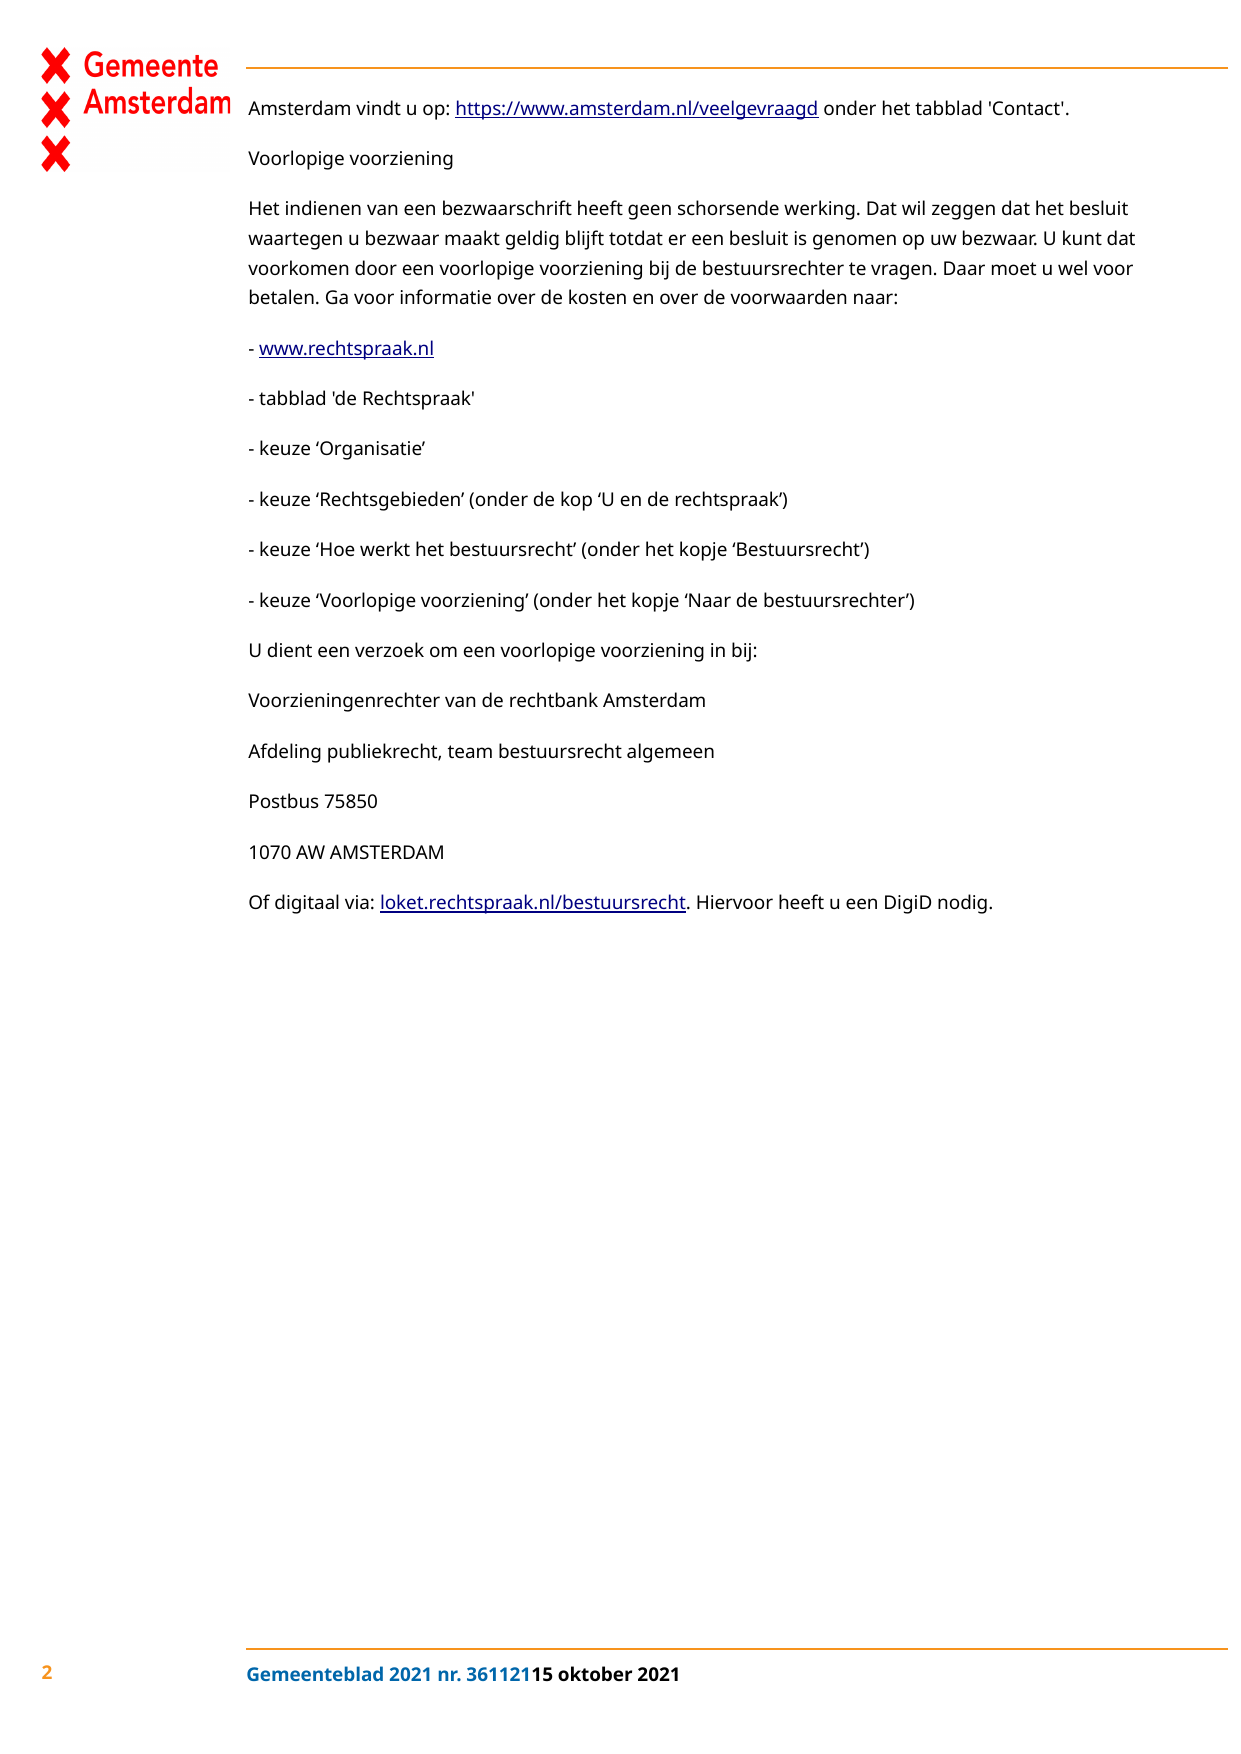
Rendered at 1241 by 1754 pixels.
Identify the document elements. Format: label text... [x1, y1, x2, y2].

text Afdeling publiekrecht, team bestuursrecht algemeen [248, 738, 1152, 764]
text - www.rechtspraak.nl [248, 335, 1152, 361]
text Voorlopige voorziening [248, 145, 1152, 171]
text - tabblad 'de Rechtspraak' [248, 385, 1152, 411]
picture [41, 47, 231, 172]
text - keuze ‘Organisatie’ [248, 436, 1152, 461]
text U dient een verzoek om een voorlopige voorziening in bij: [248, 637, 1152, 663]
text - keuze ‘Voorlopige voorziening’ (onder het kopje ‘Naar de bestuursrechter’) [248, 587, 1152, 613]
text Amsterdam vindt u op: https://www.amsterdam.nl/veelgevraagd onder het tabblad 'Contact'. [248, 95, 1152, 121]
text Postbus 75850 [248, 788, 1152, 814]
text Het indienen van een bezwaarschrift heeft geen schorsende werking. Dat wil zeggen dat het besluit waartegen u bezwaar maakt geldig blijft totdat er een besluit is genomen op uw bezwaar. U kunt dat voorkomen door een voorlopige voorziening bij de bestuursrechter te vragen. Daar moet u wel voor betalen. Ga voor informatie over de kosten en over de voorwaarden naar: [248, 196, 1152, 310]
text - keuze ‘Rechtsgebieden’ (onder de kop ‘U en de rechtspraak’) [248, 486, 1152, 512]
text Of digitaal via: loket.rechtspraak.nl/bestuursrecht. Hiervoor heeft u een DigiD nodig. [248, 889, 1152, 915]
text - keuze ‘Hoe werkt het bestuursrecht’ (onder het kopje ‘Bestuursrecht’) [248, 536, 1152, 562]
text 1070 AW AMSTERDAM [248, 839, 1152, 865]
text Voorzieningenrechter van de rechtbank Amsterdam [248, 688, 1152, 713]
